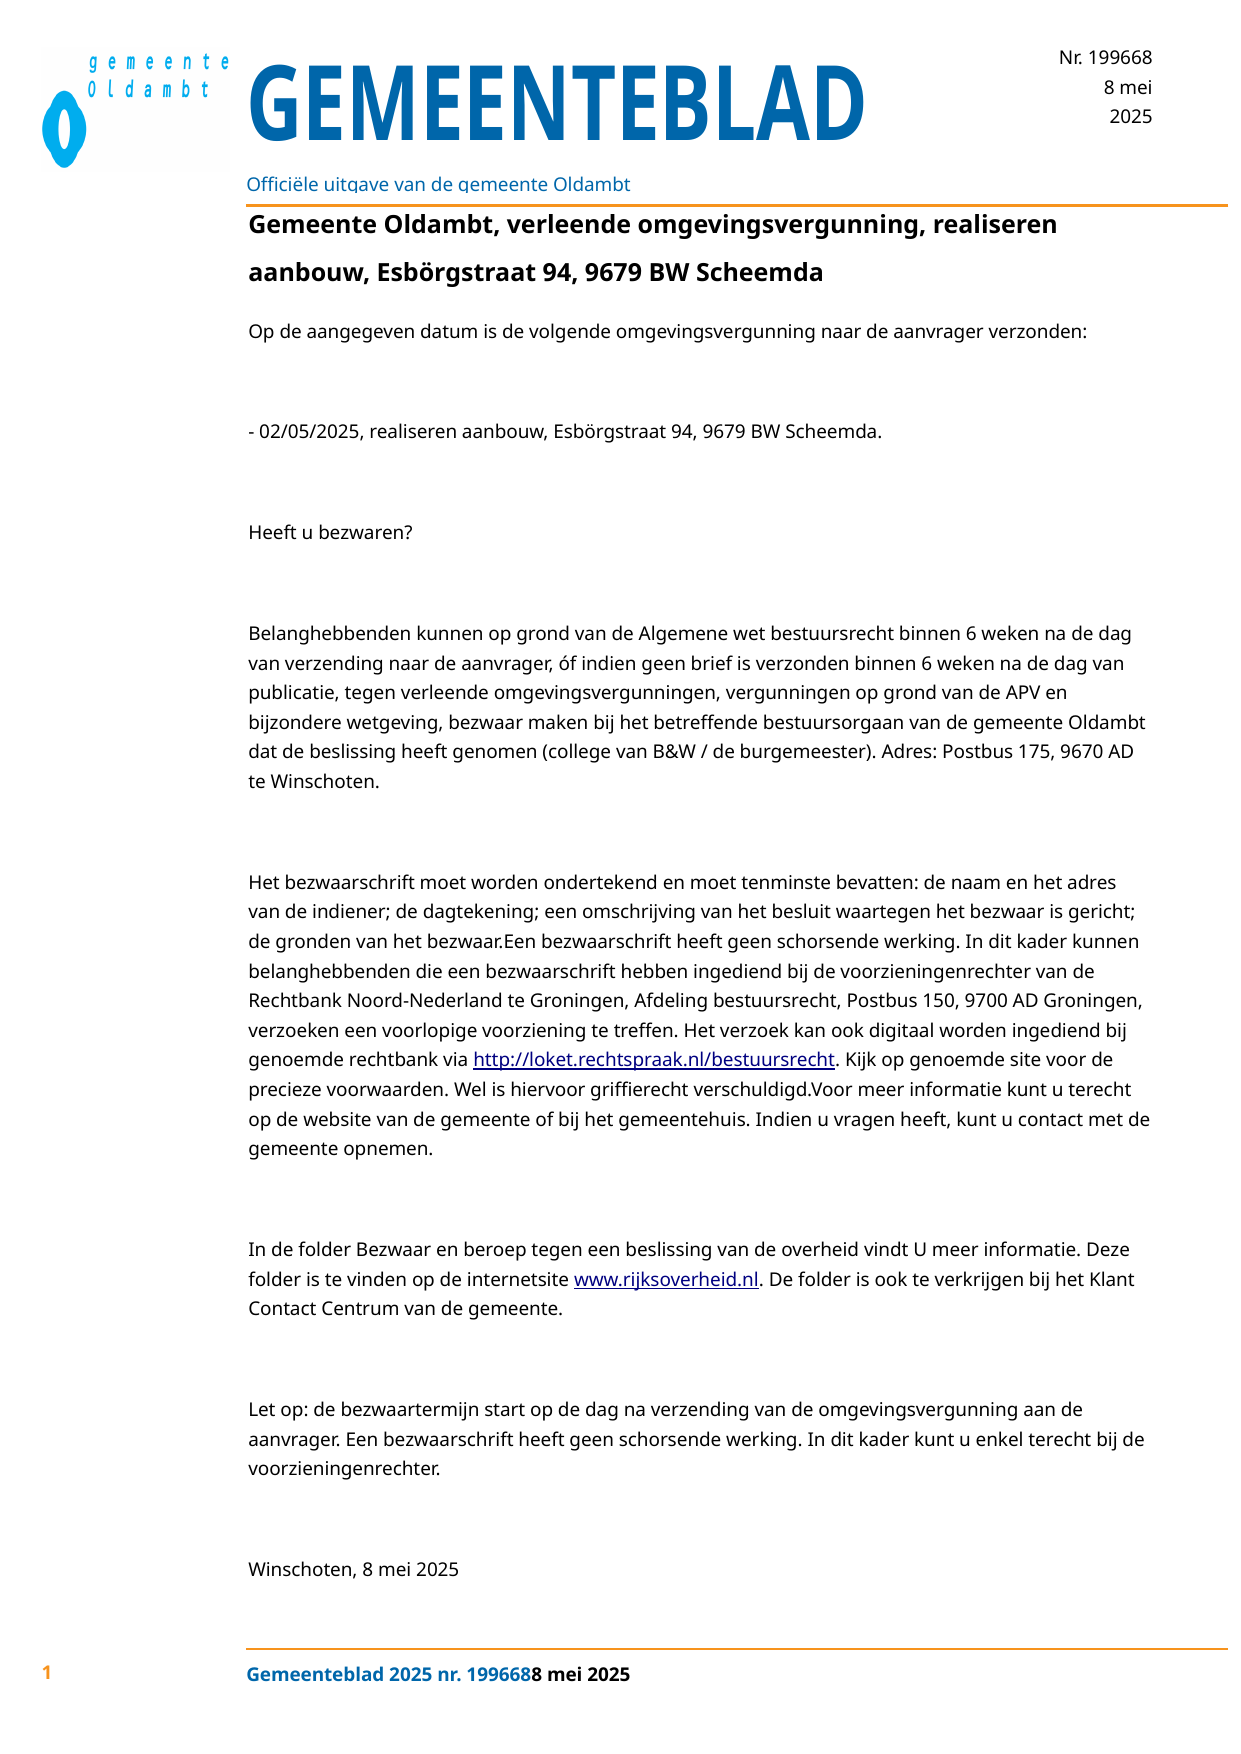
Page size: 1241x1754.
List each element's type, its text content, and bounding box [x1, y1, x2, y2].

text Belanghebbenden kunnen op grond van de Algemene wet bestuursrecht binnen 6 weken na de dag van verzending naar de aanvrager, óf indien geen brief is verzonden binnen 6 weken na de dag van publicatie, tegen verleende omgevingsvergunningen, vergunningen op grond van de APV en bijzondere wetgeving, bezwaar maken bij het betreffende bestuursorgaan van de gemeente Oldambt dat de beslissing heeft genomen (college van B&W / de burgemeester). Adres: Postbus 175, 9670 AD te Winschoten. [248, 620, 1152, 794]
text Heeft u bezwaren? [248, 519, 1152, 545]
text Let op: de bezwaartermijn start op de dag na verzending van de omgevingsvergunning aan de aanvrager. Een bezwaarschrift heeft geen schorsende werking. In dit kader kunt u enkel terecht bij de voorzieningenrechter. [248, 1396, 1152, 1481]
text In de folder Bezwaar en beroep tegen een beslissing van de overheid vindt U meer informatie. Deze folder is te vinden op de internetsite www.rijksoverheid.nl. De folder is ook te verkrijgen bij het Klant Contact Centrum van de gemeente. [248, 1236, 1152, 1321]
text Het bezwaarschrift moet worden ondertekend en moet tenminste bevatten: de naam en het adres van de indiener; de dagtekening; een omschrijving van het besluit waartegen het bezwaar is gericht; de gronden van het bezwaar.Een bezwaarschrift heeft geen schorsende werking. In dit kader kunnen belanghebbenden die een bezwaarschrift hebben ingediend bij de voorzieningenrechter van de Rechtbank Noord-Nederland te Groningen, Afdeling bestuursrecht, Postbus 150, 9700 AD Groningen, verzoeken een voorlopige voorziening te treffen. Het verzoek kan ook digitaal worden ingediend bij genoemde rechtbank via http://loket.rechtspraak.nl/bestuursrecht. Kijk op genoemde site voor de precieze voorwaarden. Wel is hiervoor griffierecht verschuldigd.Voor meer informatie kunt u terecht op de website van de gemeente of bij het gemeentehuis. Indien u vragen heeft, kunt u contact met de gemeente opnemen. [248, 869, 1152, 1161]
text Winschoten, 8 mei 2025 [248, 1556, 1152, 1582]
text - 02/05/2025, realiseren aanbouw, Esbörgstraat 94, 9679 BW Scheemda. [248, 419, 1152, 444]
text Op de aangegeven datum is de volgende omgevingsvergunning naar de aanvrager verzonden: [248, 318, 1152, 344]
picture [41, 47, 231, 172]
text Gemeente Oldambt, verleende omgevingsvergunning, realiseren aanbouw, Esbörgstraat 94, 9679 BW Scheemda [248, 207, 1152, 288]
